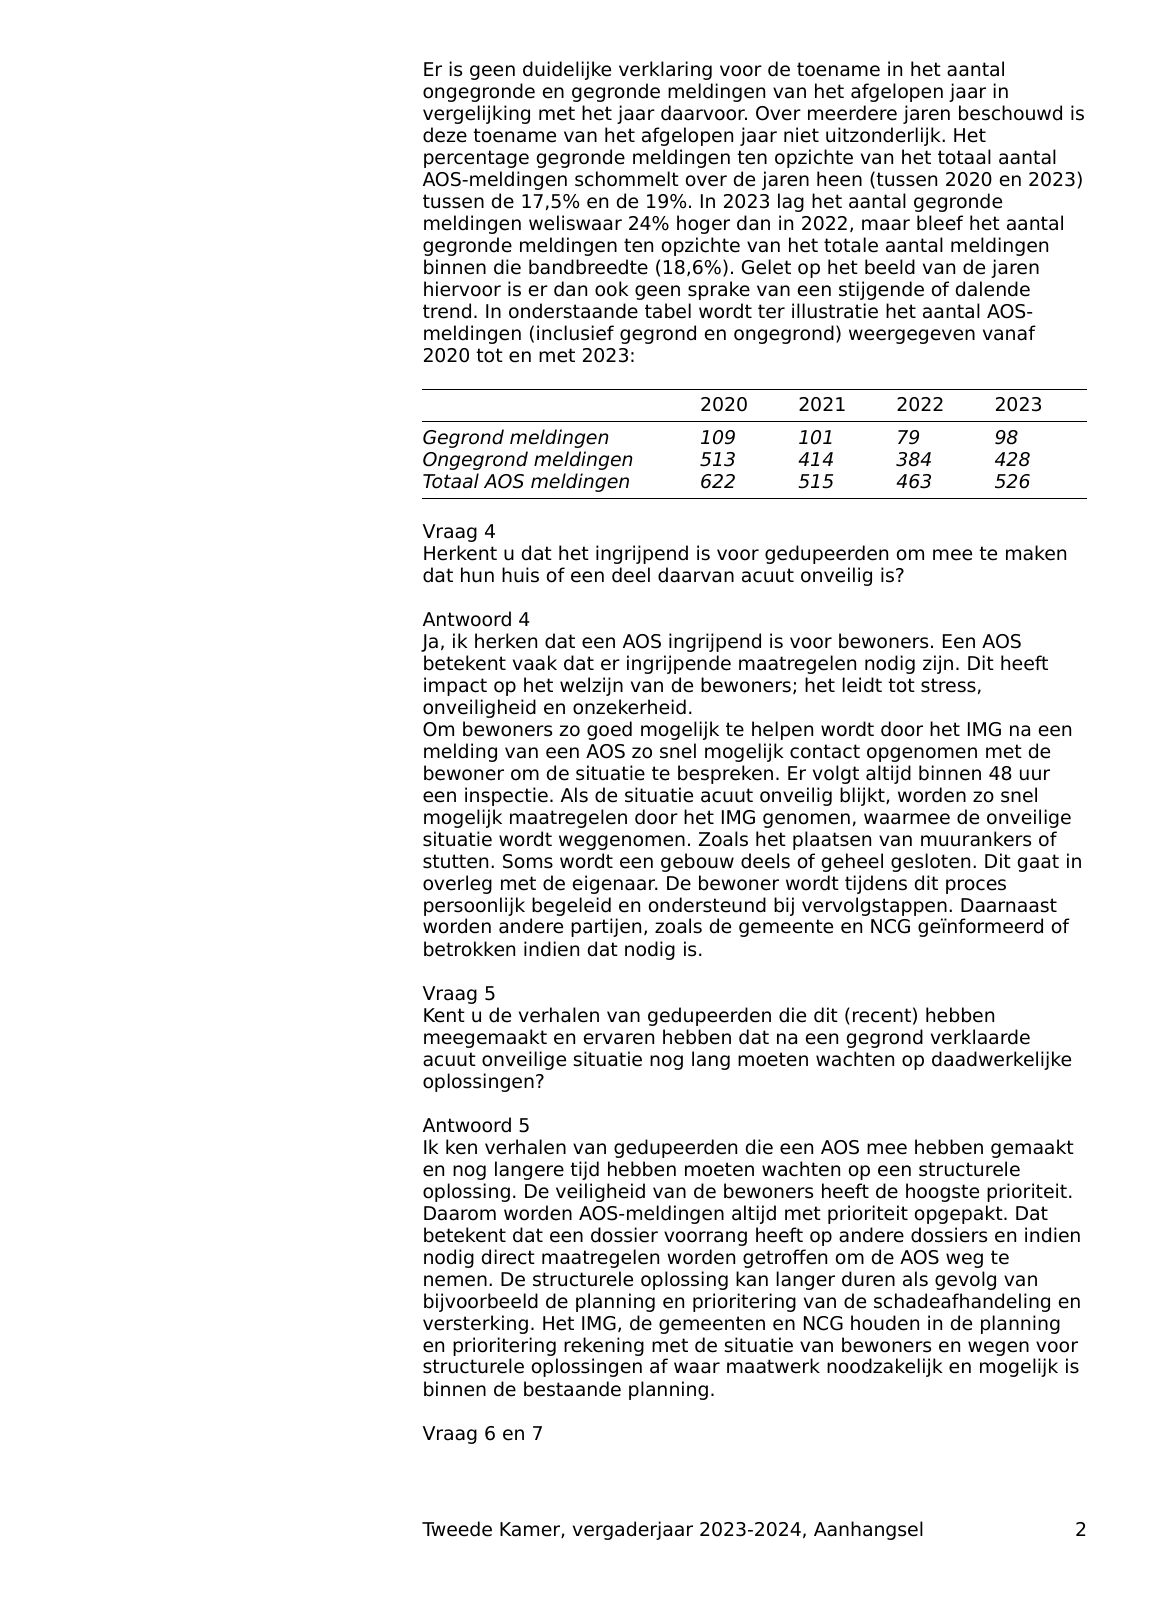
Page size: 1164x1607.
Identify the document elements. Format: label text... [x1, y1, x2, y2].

table_header 2020 [694, 390, 792, 421]
table_header 2023 [989, 390, 1087, 421]
table_cell 526 [989, 471, 1087, 497]
text Antwoord 4 [422, 609, 1087, 631]
table_cell 513 [694, 449, 792, 471]
table_cell 515 [792, 471, 890, 497]
table_cell 414 [792, 449, 890, 471]
text Herkent u dat het ingrijpend is voor gedupeerden om mee te maken dat hun huis of een deel daarvan acuut onveilig is? [422, 543, 1087, 587]
table_header [422, 390, 694, 421]
table_header 2021 [792, 390, 890, 421]
table_cell 463 [890, 471, 988, 497]
table_cell 428 [989, 449, 1087, 471]
text Ik ken verhalen van gedupeerden die een AOS mee hebben gemaakt en nog langere tijd hebben moeten wachten op een structurele oplossing. De veiligheid van de bewoners heeft de hoogste prioriteit. Daarom worden AOS-meldingen altijd met prioriteit opgepakt. Dat betekent dat een dossier voorrang heeft op andere dossiers en indien nodig direct maatregelen worden getroffen om de AOS weg te nemen. De structurele oplossing kan langer duren als gevolg van bijvoorbeeld de planning en prioritering van de schadeafhandeling en versterking. Het IMG, de gemeenten en NCG houden in de planning en prioritering rekening met de situatie van bewoners en wegen voor structurele oplossingen af waar maatwerk noodzakelijk en mogelijk is binnen de bestaande planning. [422, 1137, 1087, 1400]
table_cell 79 [890, 422, 988, 449]
text Vraag 4 [422, 521, 1087, 543]
table_cell 622 [694, 471, 792, 497]
text Antwoord 5 [422, 1115, 1087, 1137]
text Er is geen duidelijke verklaring voor de toename in het aantal ongegronde en gegronde meldingen van het afgelopen jaar in vergelijking met het jaar daarvoor. Over meerdere jaren beschouwd is deze toename van het afgelopen jaar niet uitzonderlijk. Het percentage gegronde meldingen ten opzichte van het totaal aantal AOS-meldingen schommelt over de jaren heen (tussen 2020 en 2023) tussen de 17,5% en de 19%. In 2023 lag het aantal gegronde meldingen weliswaar 24% hoger dan in 2022, maar bleef het aantal gegronde meldingen ten opzichte van het totale aantal meldingen binnen die bandbreedte (18,6%). Gelet op het beeld van de jaren hiervoor is er dan ook geen sprake van een stijgende of dalende trend. In onderstaande tabel wordt ter illustratie het aantal AOS-meldingen (inclusief gegrond en ongegrond) weergegeven vanaf 2020 tot en met 2023: [422, 59, 1087, 367]
text Kent u de verhalen van gedupeerden die dit (recent) hebben meegemaakt en ervaren hebben dat na een gegrond verklaarde acuut onveilige situatie nog lang moeten wachten op daadwerkelijke oplossingen? [422, 1004, 1087, 1092]
table_header 2022 [890, 390, 988, 421]
table_cell Totaal AOS meldingen [422, 471, 694, 497]
table_cell 384 [890, 449, 988, 471]
text Om bewoners zo goed mogelijk te helpen wordt door het IMG na een melding van een AOS zo snel mogelijk contact opgenomen met de bewoner om de situatie te bespreken. Er volgt altijd binnen 48 uur een inspectie. Als de situatie acuut onveilig blijkt, worden zo snel mogelijk maatregelen door het IMG genomen, waarmee de onveilige situatie wordt weggenomen. Zoals het plaatsen van muurankers of stutten. Soms wordt een gebouw deels of geheel gesloten. Dit gaat in overleg met de eigenaar. De bewoner wordt tijdens dit proces persoonlijk begeleid en ondersteund bij vervolgstappen. Daarnaast worden andere partijen, zoals de gemeente en NCG geïnformeerd of betrokken indien dat nodig is. [422, 719, 1087, 960]
text Vraag 5 [422, 983, 1087, 1004]
table_cell 98 [989, 422, 1087, 449]
table_cell Ongegrond meldingen [422, 449, 694, 471]
table_cell 101 [792, 422, 890, 449]
text Vraag 6 en 7 [422, 1423, 1087, 1444]
text Ja, ik herken dat een AOS ingrijpend is voor bewoners. Een AOS betekent vaak dat er ingrijpende maatregelen nodig zijn. Dit heeft impact op het welzijn van de bewoners; het leidt tot stress, onveiligheid en onzekerheid. [422, 631, 1087, 719]
table_cell Gegrond meldingen [422, 422, 694, 449]
table_cell 109 [694, 422, 792, 449]
